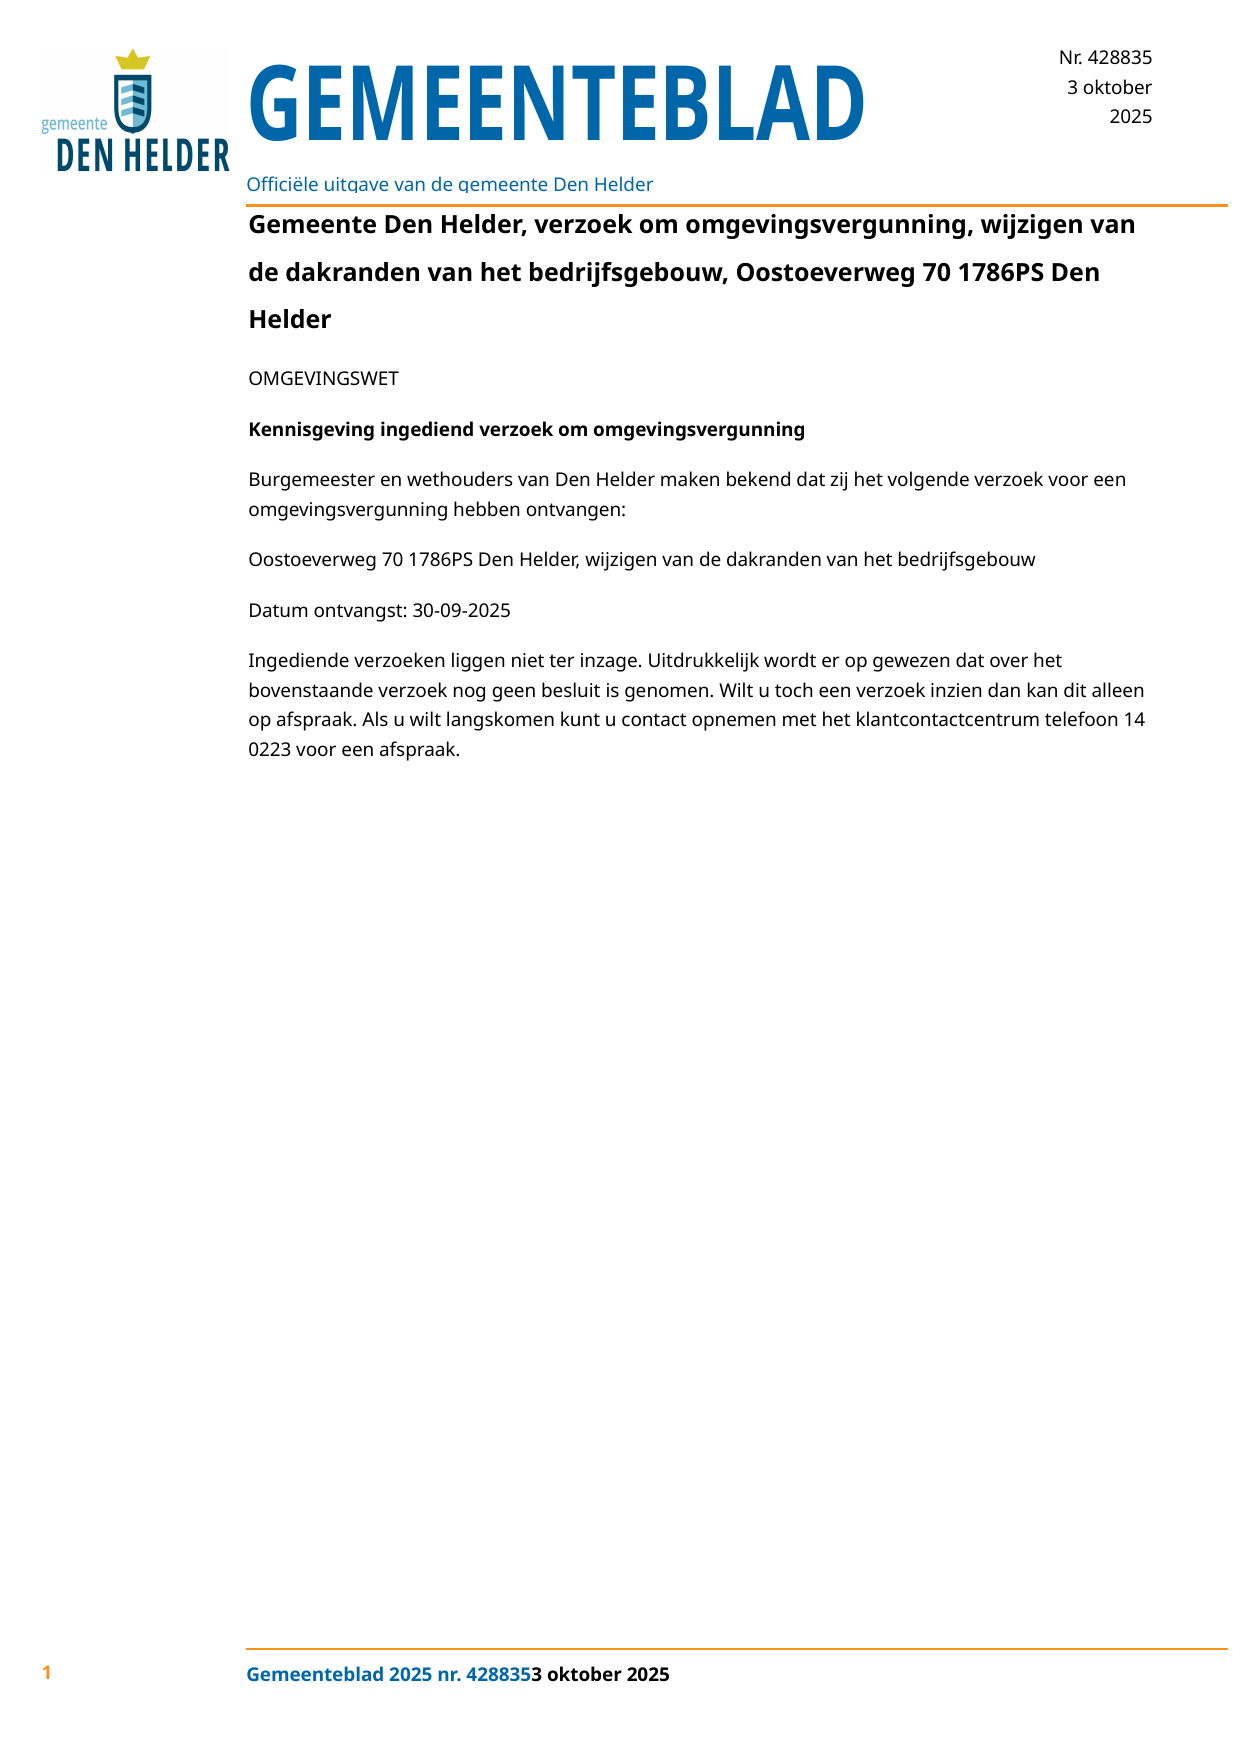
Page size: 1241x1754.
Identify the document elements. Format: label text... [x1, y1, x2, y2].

picture [63, 144, 68, 165]
text Burgemeester en wethouders van Den Helder maken bekend dat zij het volgende verzoek voor een omgevingsvergunning hebben ontvangen: [248, 466, 1152, 522]
text OMGEVINGSWET [248, 366, 1152, 391]
text Gemeente Den Helder, verzoek om omgevingsvergunning, wijzigen van de dakranden van het bedrijfsgebouw, Oostoeverweg 70 1786PS Den Helder [248, 207, 1152, 336]
picture [130, 157, 135, 172]
text Ingediende verzoeken liggen niet ter inzage. Uitdrukkelijk wordt er op gewezen dat over het bovenstaande verzoek nog geen besluit is genomen. Wilt u toch een verzoek inzien dan kan dit alleen op afspraak. Als u wilt langskomen kunt u contact opnemen met het klantcontactcentrum telefoon 14 0223 voor een afspraak. [248, 647, 1152, 762]
text Oostoeverweg 70 1786PS Den Helder, wijzigen van de dakranden van het bedrijfsgebouw [248, 546, 1152, 572]
picture [182, 144, 187, 165]
picture [100, 154, 106, 172]
text Kennisgeving ingediend verzoek om omgevingsvergunning [248, 416, 1152, 442]
text Datum ontvangst: 30-09-2025 [248, 597, 1152, 622]
picture [41, 47, 231, 172]
picture [220, 160, 224, 172]
